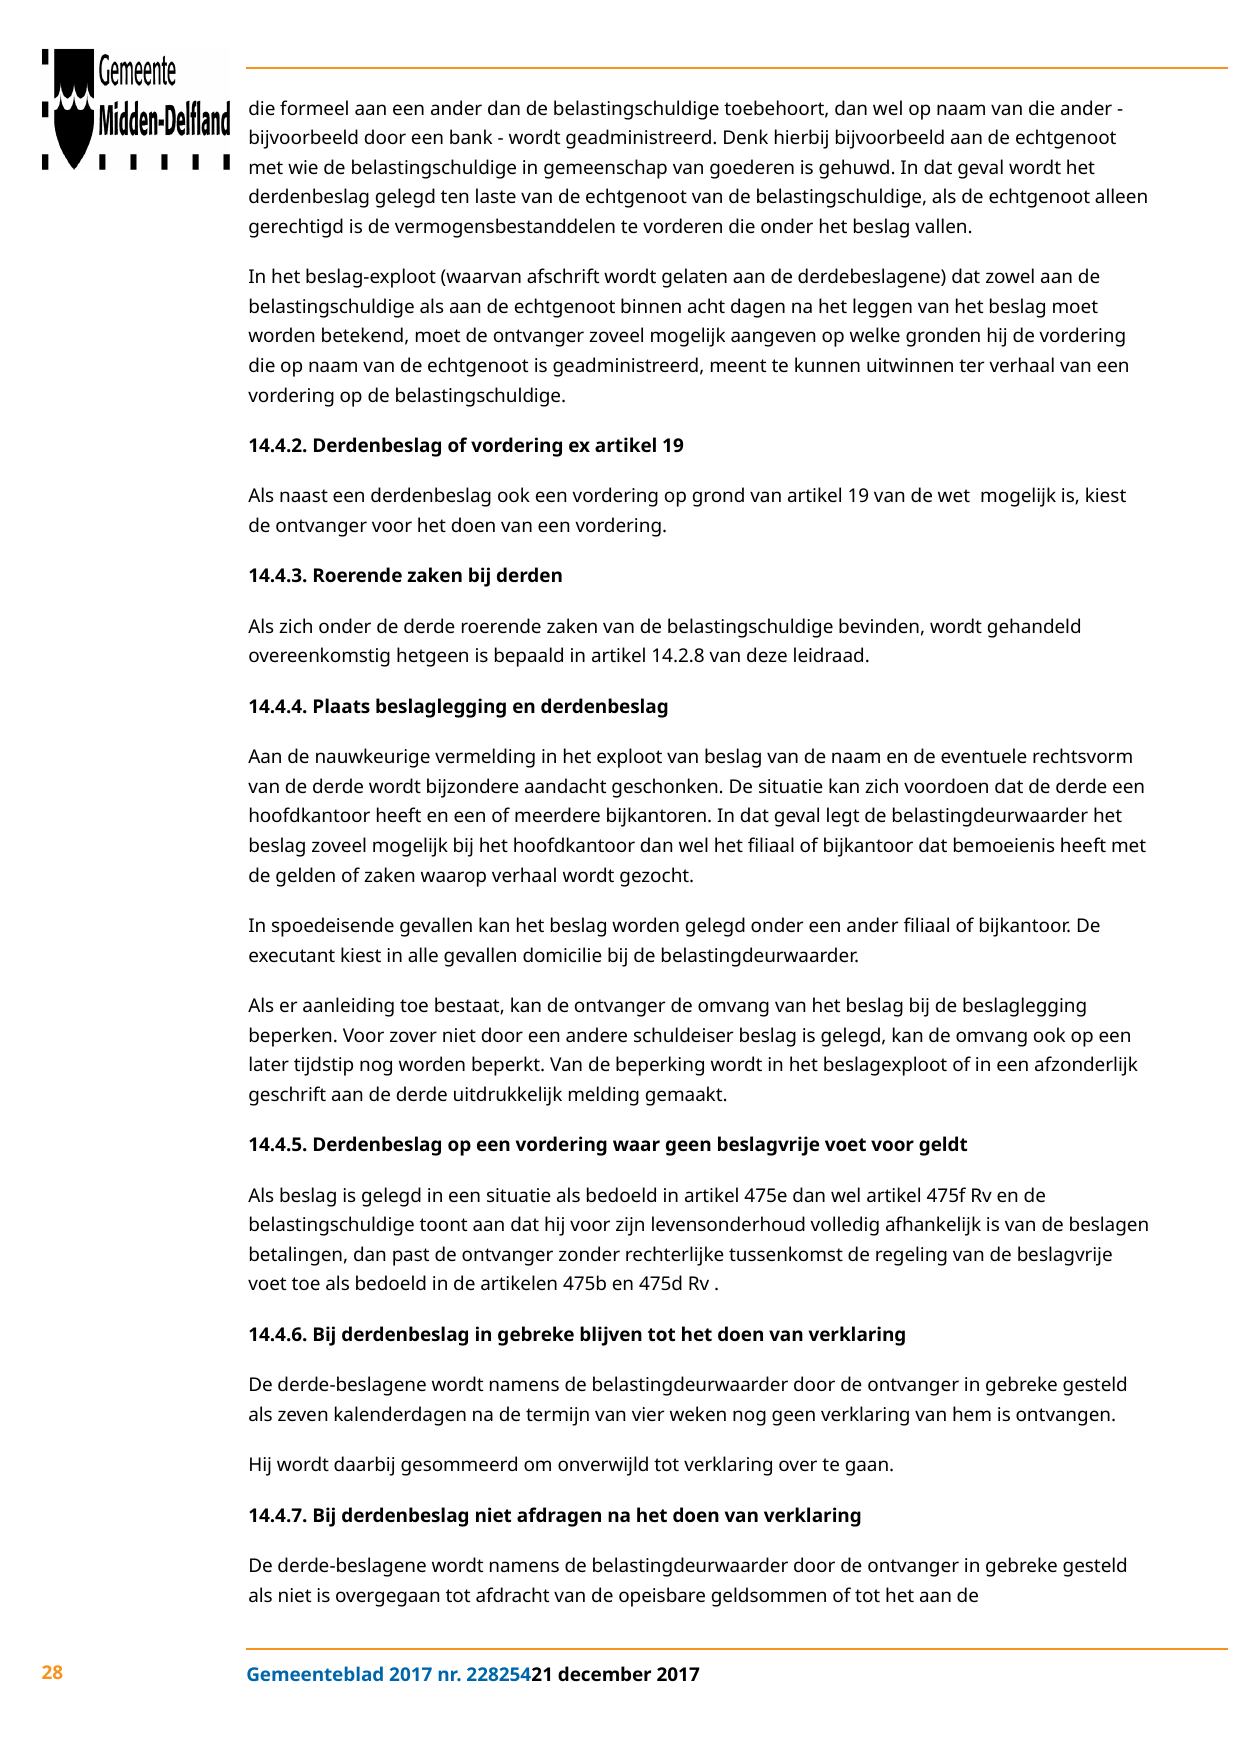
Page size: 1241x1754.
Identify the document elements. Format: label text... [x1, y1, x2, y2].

text Aan de nauwkeurige vermelding in het exploot van beslag van de naam en de eventuele rechtsvorm van de derde wordt bijzondere aandacht geschonken. De situatie kan zich voordoen dat de derde een hoofdkantoor heeft en een of meerdere bijkantoren. In dat geval legt de belastingdeurwaarder het beslag zoveel mogelijk bij het hoofdkantoor dan wel het filiaal of bijkantoor dat bemoeienis heeft met de gelden of zaken waarop verhaal wordt gezocht. [248, 743, 1152, 888]
picture [41, 47, 231, 172]
text 14.4.5. Derdenbeslag op een vordering waar geen beslagvrije voet voor geldt [248, 1131, 1152, 1157]
text 14.4.4. Plaats beslaglegging en derdenbeslag [248, 693, 1152, 719]
text In spoedeisende gevallen kan het beslag worden gelegd onder een ander filiaal of bijkantoor. De executant kiest in alle gevallen domicilie bij de belastingdeurwaarder. [248, 912, 1152, 968]
text Hij wordt daarbij gesommeerd om onverwijld tot verklaring over te gaan. [248, 1451, 1152, 1477]
text 14.4.7. Bij derdenbeslag niet afdragen na het doen van verklaring [248, 1502, 1152, 1528]
text In het beslag-exploot (waarvan afschrift wordt gelaten aan de derdebeslagene) dat zowel aan de belastingschuldige als aan de echtgenoot binnen acht dagen na het leggen van het beslag moet worden betekend, moet de ontvanger zoveel mogelijk aangeven op welke gronden hij de vordering die op naam van de echtgenoot is geadministreerd, meent te kunnen uitwinnen ter verhaal van een vordering op de belastingschuldige. [248, 263, 1152, 408]
text De derde-beslagene wordt namens de belastingdeurwaarder door de ontvanger in gebreke gesteld als niet is overgegaan tot afdracht van de opeisbare geldsommen of tot het aan de [248, 1552, 1152, 1608]
text Als naast een derdenbeslag ook een vordering op grond van artikel 19 van de wet mogelijk is, kiest de ontvanger voor het doen van een vordering. [248, 483, 1152, 538]
text De derde-beslagene wordt namens de belastingdeurwaarder door de ontvanger in gebreke gesteld als zeven kalenderdagen na de termijn van vier weken nog geen verklaring van hem is ontvangen. [248, 1371, 1152, 1427]
text die formeel aan een ander dan de belastingschuldige toebehoort, dan wel op naam van die ander - bijvoorbeeld door een bank - wordt geadministreerd. Denk hierbij bijvoorbeeld aan de echtgenoot met wie de belastingschuldige in gemeenschap van goederen is gehuwd. In dat geval wordt het derdenbeslag gelegd ten laste van de echtgenoot van de belastingschuldige, als de echtgenoot alleen gerechtigd is de vermogensbestanddelen te vorderen die onder het beslag vallen. [248, 95, 1152, 239]
text 14.4.2. Derdenbeslag of vordering ex artikel 19 [248, 432, 1152, 458]
text 14.4.6. Bij derdenbeslag in gebreke blijven tot het doen van verklaring [248, 1321, 1152, 1347]
text Als beslag is gelegd in een situatie als bedoeld in artikel 475e dan wel artikel 475f Rv en de belastingschuldige toont aan dat hij voor zijn levensonderhoud volledig afhankelijk is van de beslagen betalingen, dan past de ontvanger zonder rechterlijke tussenkomst de regeling van de beslagvrije voet toe als bedoeld in de artikelen 475b en 475d Rv . [248, 1182, 1152, 1296]
text Als er aanleiding toe bestaat, kan de ontvanger de omvang van het beslag bij de beslaglegging beperken. Voor zover niet door een andere schuldeiser beslag is gelegd, kan de omvang ook op een later tijdstip nog worden beperkt. Van de beperking wordt in het beslagexploot of in een afzonderlijk geschrift aan de derde uitdrukkelijk melding gemaakt. [248, 992, 1152, 1107]
text 14.4.3. Roerende zaken bij derden [248, 563, 1152, 588]
text Als zich onder de derde roerende zaken van de belastingschuldige bevinden, wordt gehandeld overeenkomstig hetgeen is bepaald in artikel 14.2.8 van deze leidraad. [248, 613, 1152, 668]
